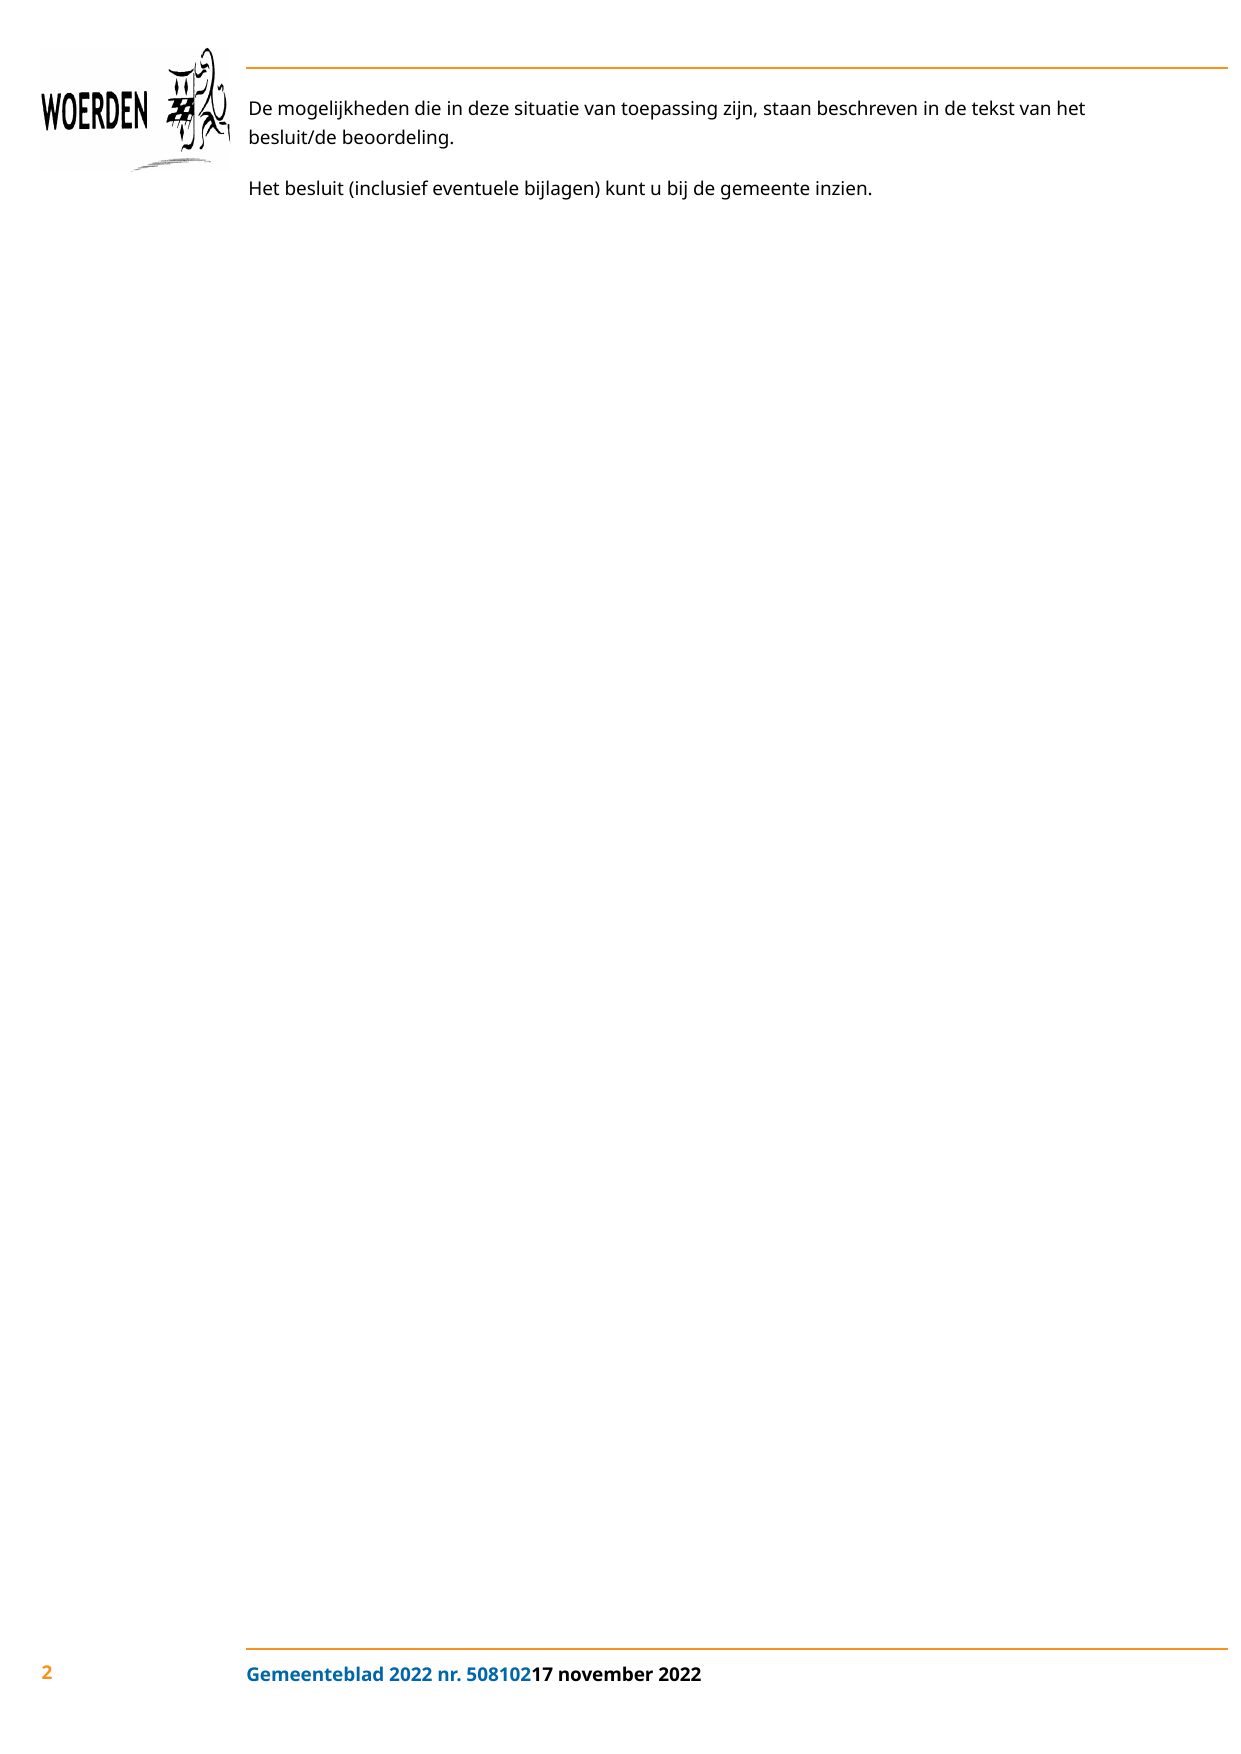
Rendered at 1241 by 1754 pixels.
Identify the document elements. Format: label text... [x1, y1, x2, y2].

text Het besluit (inclusief eventuele bijlagen) kunt u bij de gemeente inzien. [248, 175, 1152, 201]
picture [41, 47, 231, 172]
text De mogelijkheden die in deze situatie van toepassing zijn, staan beschreven in de tekst van het besluit/de beoordeling. [248, 95, 1152, 150]
